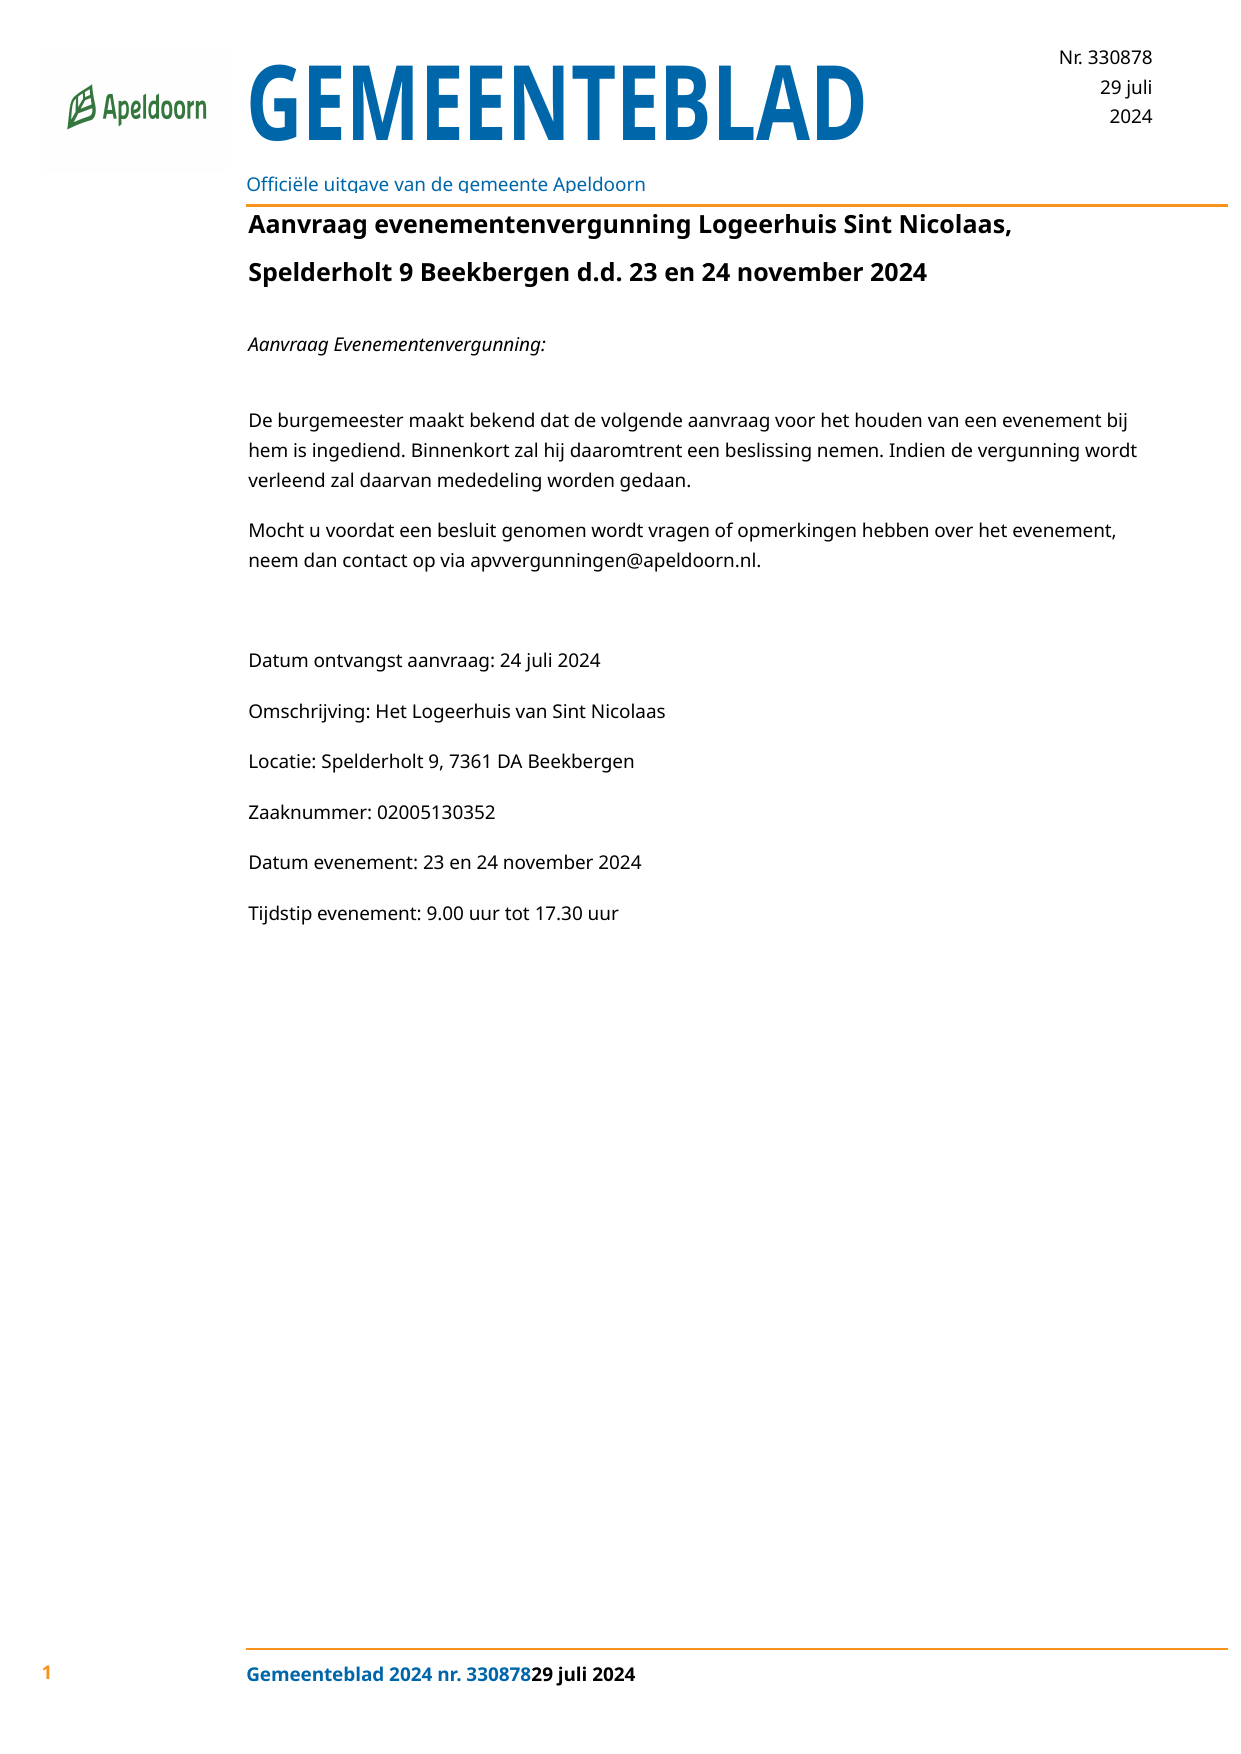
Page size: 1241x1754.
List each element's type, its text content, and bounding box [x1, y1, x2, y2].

text Locatie: Spelderholt 9, 7361 DA Beekbergen [248, 748, 1152, 774]
text Aanvraag Evenementenvergunning: [248, 331, 1152, 357]
text Mocht u voordat een besluit genomen wordt vragen of opmerkingen hebben over het evenement, neem dan contact op via apvvergunningen@apeldoorn.nl. [248, 517, 1152, 572]
text Zaaknummer: 02005130352 [248, 799, 1152, 824]
text De burgemeester maakt bekend dat de volgende aanvraag voor het houden van een evenement bij hem is ingediend. Binnenkort zal hij daaromtrent een beslissing nemen. Indien de vergunning wordt verleend zal daarvan mededeling worden gedaan. [248, 408, 1152, 492]
text Datum ontvangst aanvraag: 24 juli 2024 [248, 648, 1152, 673]
text Aanvraag evenementenvergunning Logeerhuis Sint Nicolaas, Spelderholt 9 Beekbergen d.d. 23 en 24 november 2024 [248, 207, 1152, 288]
text Datum evenement: 23 en 24 november 2024 [248, 849, 1152, 875]
text Omschrijving: Het Logeerhuis van Sint Nicolaas [248, 698, 1152, 724]
text Tijdstip evenement: 9.00 uur tot 17.30 uur [248, 900, 1152, 925]
picture [41, 47, 231, 172]
